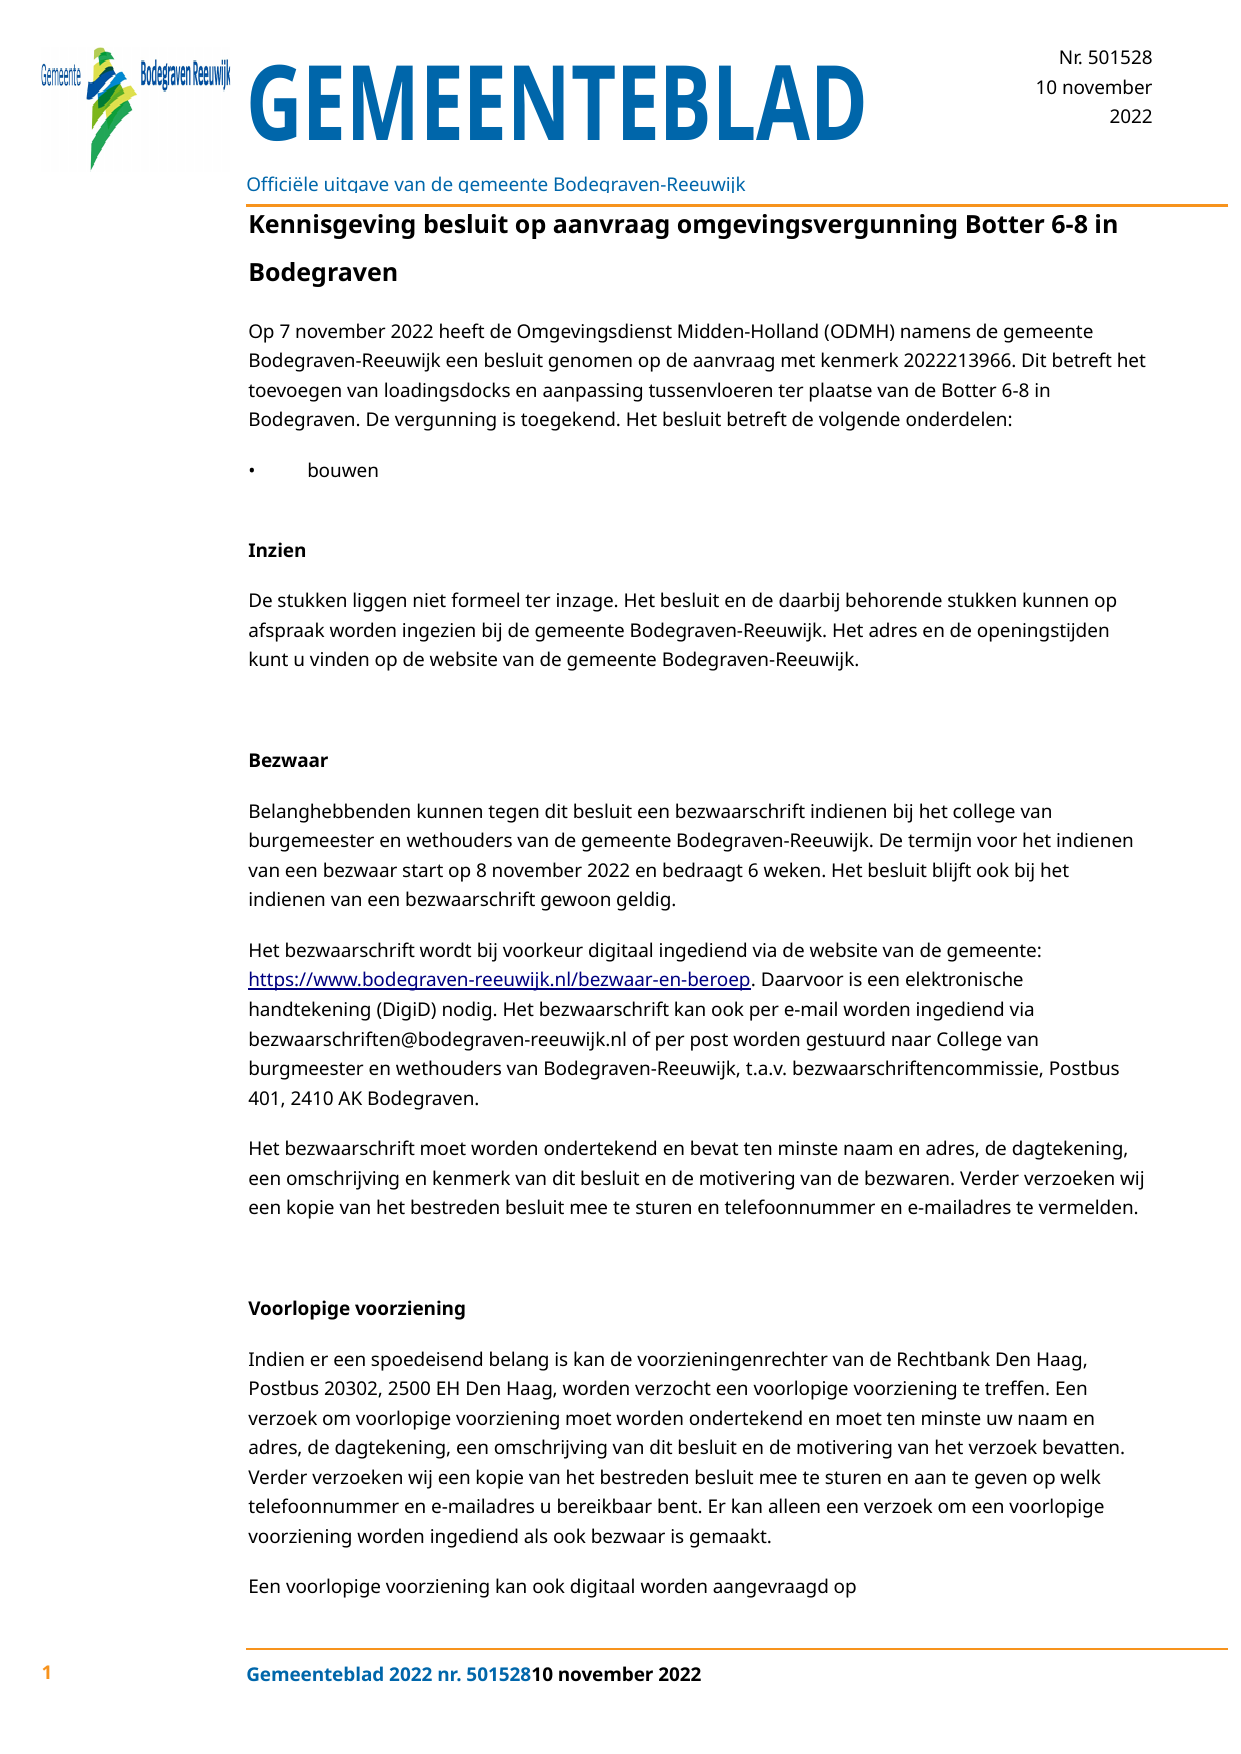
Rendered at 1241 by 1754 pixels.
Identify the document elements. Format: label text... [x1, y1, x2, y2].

text Indien er een spoedeisend belang is kan de voorzieningenrechter van de Rechtbank Den Haag, Postbus 20302, 2500 EH Den Haag, worden verzocht een voorlopige voorziening te treffen. Een verzoek om voorlopige voorziening moet worden ondertekend en moet ten minste uw naam en adres, de dagtekening, een omschrijving van dit besluit en de motivering van het verzoek bevatten. Verder verzoeken wij een kopie van het bestreden besluit mee te sturen en aan te geven op welk telefoonnummer en e-mailadres u bereikbaar bent. Er kan alleen een verzoek om een voorlopige voorziening worden ingediend als ook bezwaar is gemaakt. [248, 1346, 1152, 1549]
text Belanghebbenden kunnen tegen dit besluit een bezwaarschrift indienen bij het college van burgemeester en wethouders van de gemeente Bodegraven-Reeuwijk. De termijn voor het indienen van een bezwaar start op 8 november 2022 en bedraagt 6 weken. Het besluit blijft ook bij het indienen van een bezwaarschrift gewoon geldig. [248, 798, 1152, 912]
text De stukken liggen niet formeel ter inzage. Het besluit en de daarbij behorende stukken kunnen op afspraak worden ingezien bij de gemeente Bodegraven-Reeuwijk. Het adres en de openingstijden kunt u vinden op de website van de gemeente Bodegraven-Reeuwijk. [248, 587, 1152, 672]
text Inzien [248, 537, 1152, 563]
text Het bezwaarschrift wordt bij voorkeur digitaal ingediend via de website van de gemeente: https://www.bodegraven-reeuwijk.nl/bezwaar-en-beroep. Daarvoor is een elektronische handtekening (DigiD) nodig. Het bezwaarschrift kan ook per e-mail worden ingediend via bezwaarschriften@bodegraven-reeuwijk.nl of per post worden gestuurd naar College van burgmeester en wethouders van Bodegraven-Reeuwijk, t.a.v. bezwaarschriftencommissie, Postbus 401, 2410 AK Bodegraven. [248, 937, 1152, 1111]
text Bezwaar [248, 747, 1152, 773]
text Een voorlopige voorziening kan ook digitaal worden aangevraagd op [248, 1574, 1152, 1599]
picture [41, 47, 231, 172]
text Kennisgeving besluit op aanvraag omgevingsvergunning Botter 6-8 in Bodegraven [248, 207, 1152, 288]
text Voorlopige voorziening [248, 1295, 1152, 1321]
text Het bezwaarschrift moet worden ondertekend en bevat ten minste naam en adres, de dagtekening, een omschrijving en kenmerk van dit besluit en de motivering van de bezwaren. Verder verzoeken wij een kopie van het bestreden besluit mee te sturen en telefoonnummer en e-mailadres te vermelden. [248, 1135, 1152, 1220]
list bouwen [248, 457, 1152, 483]
text Op 7 november 2022 heeft de Omgevingsdienst Midden-Holland (ODMH) namens de gemeente Bodegraven-Reeuwijk een besluit genomen op de aanvraag met kenmerk 2022213966. Dit betreft het toevoegen van loadingsdocks en aanpassing tussenvloeren ter plaatse van de Botter 6-8 in Bodegraven. De vergunning is toegekend. Het besluit betreft de volgende onderdelen: [248, 318, 1152, 432]
